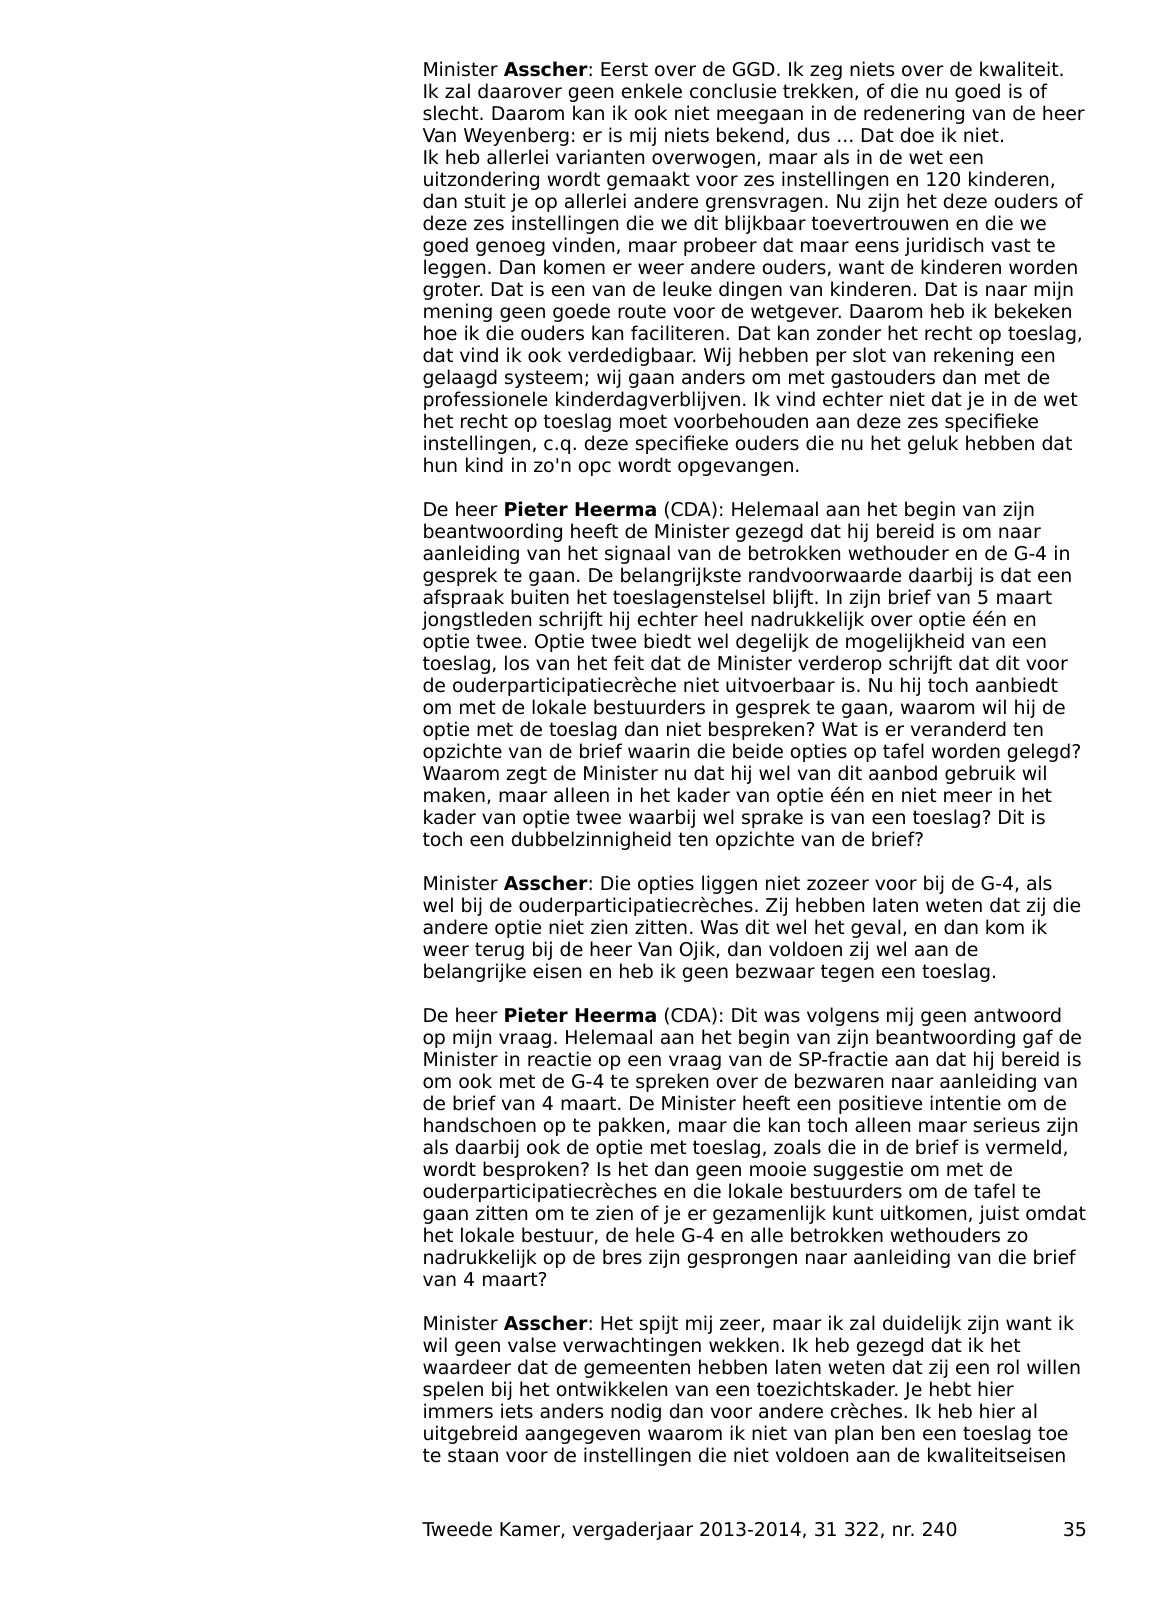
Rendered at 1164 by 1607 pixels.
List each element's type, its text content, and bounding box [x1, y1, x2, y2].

text Minister Asscher: Het spijt mij zeer, maar ik zal duidelijk zijn want ik wil geen valse verwachtingen wekken. Ik heb gezegd dat ik het waardeer dat de gemeenten hebben laten weten dat zij een rol willen spelen bij het ontwikkelen van een toezichtskader. Je hebt hier immers iets anders nodig dan voor andere crèches. Ik heb hier al uitgebreid aangegeven waarom ik niet van plan ben een toeslag toe te staan voor de instellingen die niet voldoen aan de kwaliteitseisen [422, 1313, 1087, 1467]
text Ik heb allerlei varianten overwogen, maar als in de wet een uitzondering wordt gemaakt voor zes instellingen en 120 kinderen, dan stuit je op allerlei andere grensvragen. Nu zijn het deze ouders of deze zes instellingen die we dit blijkbaar toevertrouwen en die we goed genoeg vinden, maar probeer dat maar eens juridisch vast te leggen. Dan komen er weer andere ouders, want de kinderen worden groter. Dat is een van de leuke dingen van kinderen. Dat is naar mijn mening geen goede route voor de wetgever. Daarom heb ik bekeken hoe ik die ouders kan faciliteren. Dat kan zonder het recht op toeslag, dat vind ik ook verdedigbaar. Wij hebben per slot van rekening een gelaagd systeem; wij gaan anders om met gastouders dan met de professionele kinderdagverblijven. Ik vind echter niet dat je in de wet het recht op toeslag moet voorbehouden aan deze zes specifieke instellingen, c.q. deze specifieke ouders die nu het geluk hebben dat hun kind in zo'n opc wordt opgevangen. [422, 147, 1087, 477]
text Minister Asscher: Eerst over de GGD. Ik zeg niets over de kwaliteit. Ik zal daarover geen enkele conclusie trekken, of die nu goed is of slecht. Daarom kan ik ook niet meegaan in de redenering van de heer Van Weyenberg: er is mij niets bekend, dus ... Dat doe ik niet. [422, 59, 1087, 147]
text De heer Pieter Heerma (CDA): Helemaal aan het begin van zijn beantwoording heeft de Minister gezegd dat hij bereid is om naar aanleiding van het signaal van de betrokken wethouder en de G-4 in gesprek te gaan. De belangrijkste randvoorwaarde daarbij is dat een afspraak buiten het toeslagenstelsel blijft. In zijn brief van 5 maart jongstleden schrijft hij echter heel nadrukkelijk over optie één en optie twee. Optie twee biedt wel degelijk de mogelijkheid van een toeslag, los van het feit dat de Minister verderop schrijft dat dit voor de ouderparticipatiecrèche niet uitvoerbaar is. Nu hij toch aanbiedt om met de lokale bestuurders in gesprek te gaan, waarom wil hij de optie met de toeslag dan niet bespreken? Wat is er veranderd ten opzichte van de brief waarin die beide opties op tafel worden gelegd? Waarom zegt de Minister nu dat hij wel van dit aanbod gebruik wil maken, maar alleen in het kader van optie één en niet meer in het kader van optie twee waarbij wel sprake is van een toeslag? Dit is toch een dubbelzinnigheid ten opzichte van de brief? [422, 499, 1087, 851]
text Minister Asscher: Die opties liggen niet zozeer voor bij de G-4, als wel bij de ouderparticipatiecrèches. Zij hebben laten weten dat zij die andere optie niet zien zitten. Was dit wel het geval, en dan kom ik weer terug bij de heer Van Ojik, dan voldoen zij wel aan de belangrijke eisen en heb ik geen bezwaar tegen een toeslag. [422, 873, 1087, 983]
text De heer Pieter Heerma (CDA): Dit was volgens mij geen antwoord op mijn vraag. Helemaal aan het begin van zijn beantwoording gaf de Minister in reactie op een vraag van de SP-fractie aan dat hij bereid is om ook met de G-4 te spreken over de bezwaren naar aanleiding van de brief van 4 maart. De Minister heeft een positieve intentie om de handschoen op te pakken, maar die kan toch alleen maar serieus zijn als daarbij ook de optie met toeslag, zoals die in de brief is vermeld, wordt besproken? Is het dan geen mooie suggestie om met de ouderparticipatiecrèches en die lokale bestuurders om de tafel te gaan zitten om te zien of je er gezamenlijk kunt uitkomen, juist omdat het lokale bestuur, de hele G-4 en alle betrokken wethouders zo nadrukkelijk op de bres zijn gesprongen naar aanleiding van die brief van 4 maart? [422, 1005, 1087, 1291]
